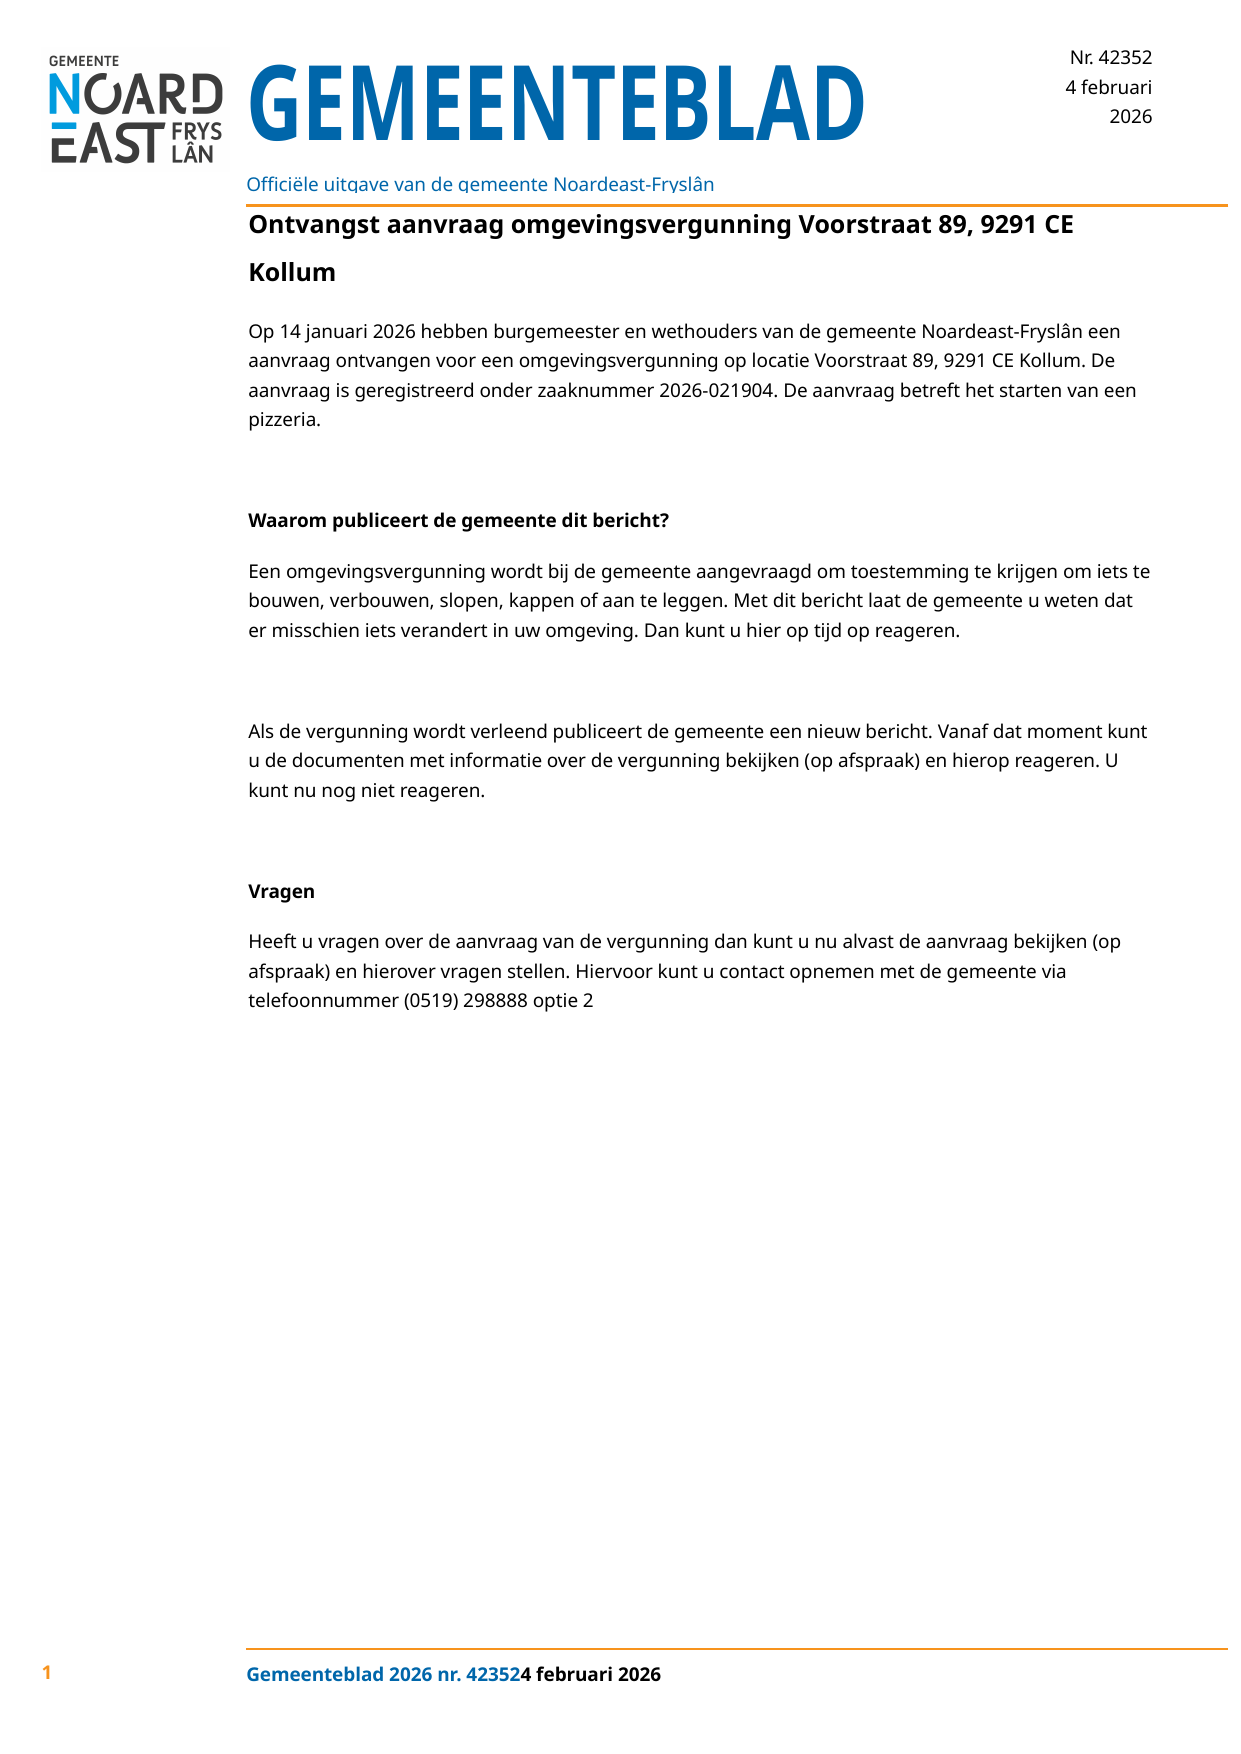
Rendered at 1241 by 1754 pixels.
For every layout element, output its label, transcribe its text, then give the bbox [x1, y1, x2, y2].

text Ontvangst aanvraag omgevingsvergunning Voorstraat 89, 9291 CE Kollum [248, 207, 1152, 288]
text Op 14 januari 2026 hebben burgemeester en wethouders van de gemeente Noardeast-Fryslân een aanvraag ontvangen voor een omgevingsvergunning op locatie Voorstraat 89, 9291 CE Kollum. De aanvraag is geregistreerd onder zaaknummer 2026-021904. De aanvraag betreft het starten van een pizzeria. [248, 318, 1152, 432]
text Een omgevingsvergunning wordt bij de gemeente aangevraagd om toestemming te krijgen om iets te bouwen, verbouwen, slopen, kappen of aan te leggen. Met dit bericht laat de gemeente u weten dat er misschien iets verandert in uw omgeving. Dan kunt u hier op tijd op reageren. [248, 558, 1152, 643]
picture [41, 47, 231, 172]
text Als de vergunning wordt verleend publiceert de gemeente een nieuw bericht. Vanaf dat moment kunt u de documenten met informatie over de vergunning bekijken (op afspraak) en hierop reageren. U kunt nu nog niet reageren. [248, 718, 1152, 803]
text Waarom publiceert de gemeente dit bericht? [248, 507, 1152, 533]
text Heeft u vragen over de aanvraag van de vergunning dan kunt u nu alvast de aanvraag bekijken (op afspraak) en hierover vragen stellen. Hiervoor kunt u contact opnemen met de gemeente via telefoonnummer (0519) 298888 optie 2 [248, 928, 1152, 1013]
text Vragen [248, 878, 1152, 904]
